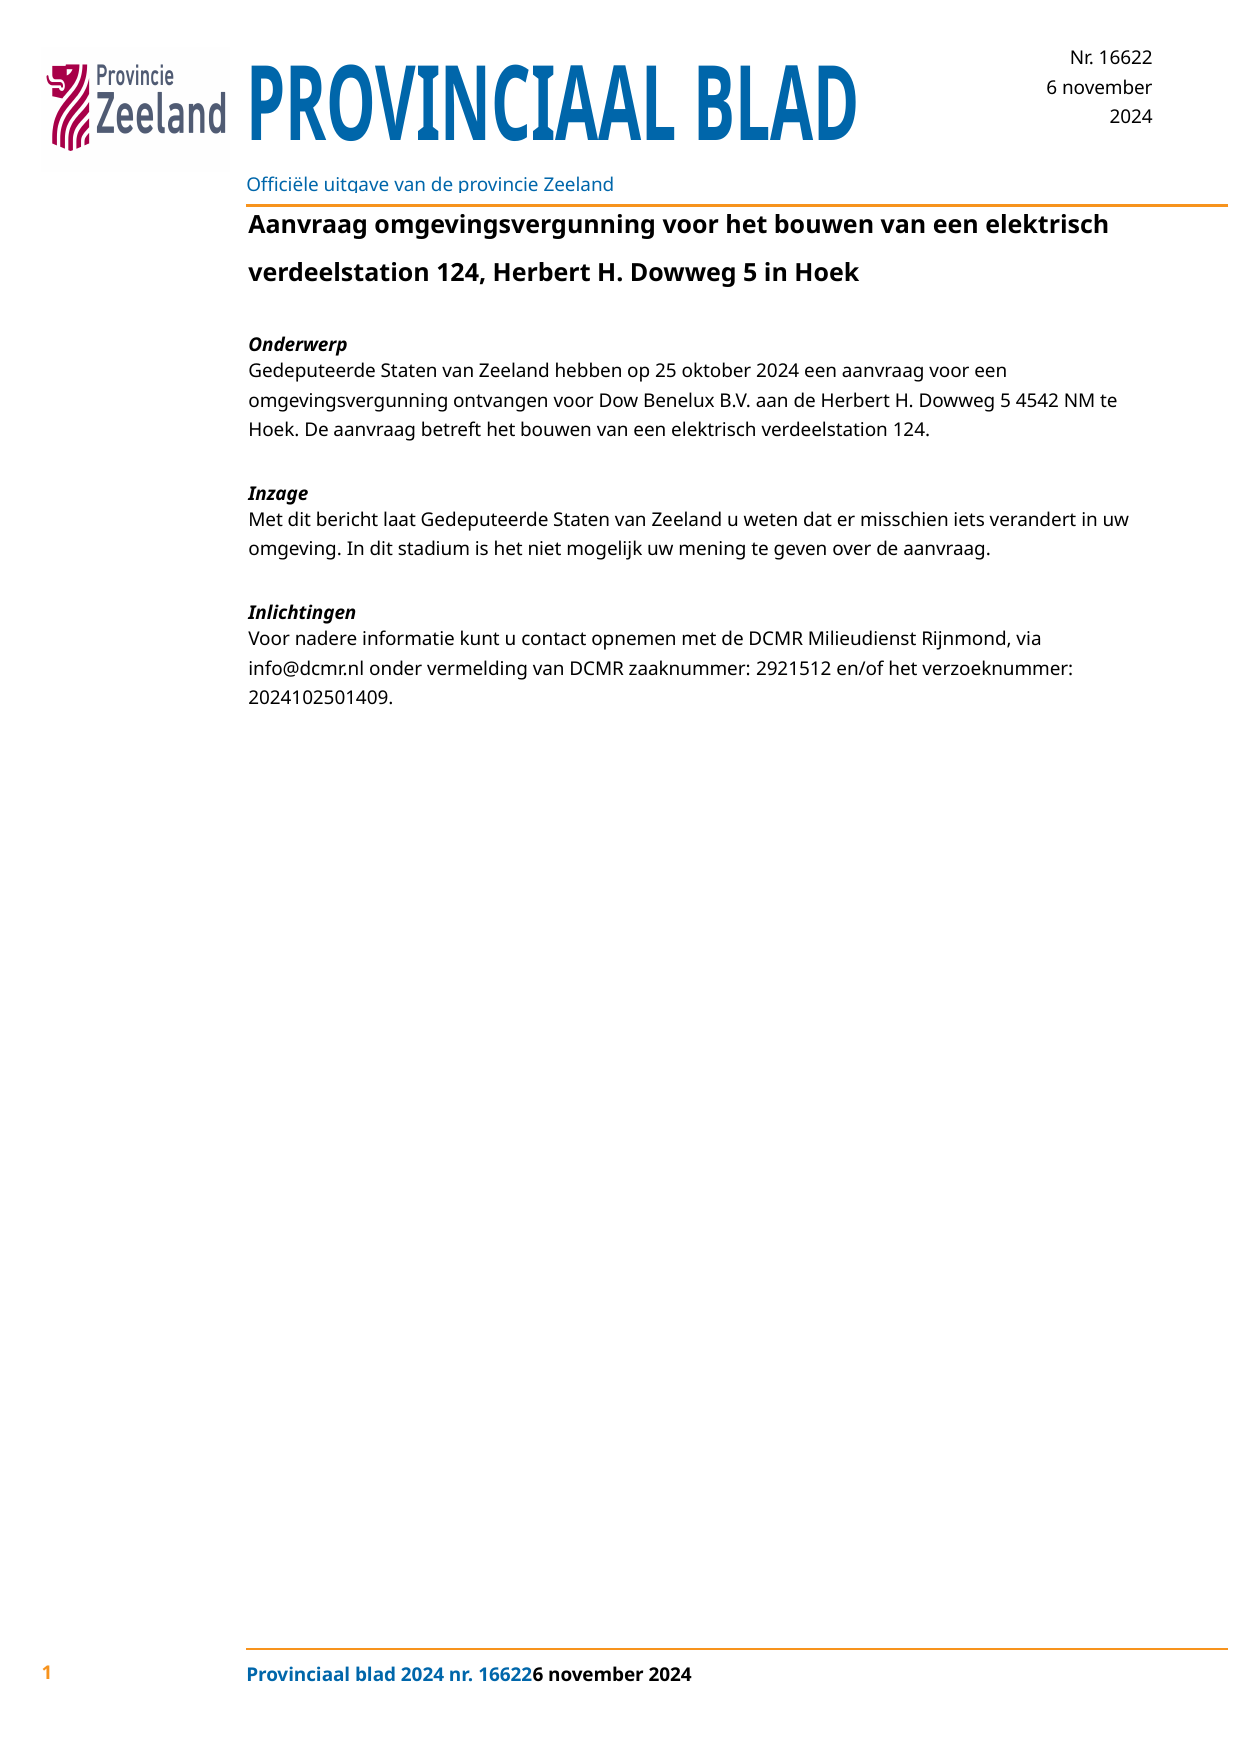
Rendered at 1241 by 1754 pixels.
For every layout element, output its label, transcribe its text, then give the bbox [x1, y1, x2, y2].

text Inzage [248, 480, 1152, 506]
text Onderwerp [248, 331, 1152, 357]
picture [41, 47, 231, 172]
text Gedeputeerde Staten van Zeeland hebben op 25 oktober 2024 een aanvraag voor een omgevingsvergunning ontvangen voor Dow Benelux B.V. aan de Herbert H. Dowweg 5 4542 NM te Hoek. De aanvraag betreft het bouwen van een elektrisch verdeelstation 124. [248, 357, 1152, 442]
text Inlichtingen [248, 599, 1152, 625]
text Aanvraag omgevingsvergunning voor het bouwen van een elektrisch verdeelstation 124, Herbert H. Dowweg 5 in Hoek [248, 207, 1152, 288]
text Met dit bericht laat Gedeputeerde Staten van Zeeland u weten dat er misschien iets verandert in uw omgeving. In dit stadium is het niet mogelijk uw mening te geven over de aanvraag. [248, 506, 1152, 561]
text Voor nadere informatie kunt u contact opnemen met de DCMR Milieudienst Rijnmond, via info@dcmr.nl onder vermelding van DCMR zaaknummer: 2921512 en/of het verzoeknummer: 2024102501409. [248, 625, 1152, 710]
